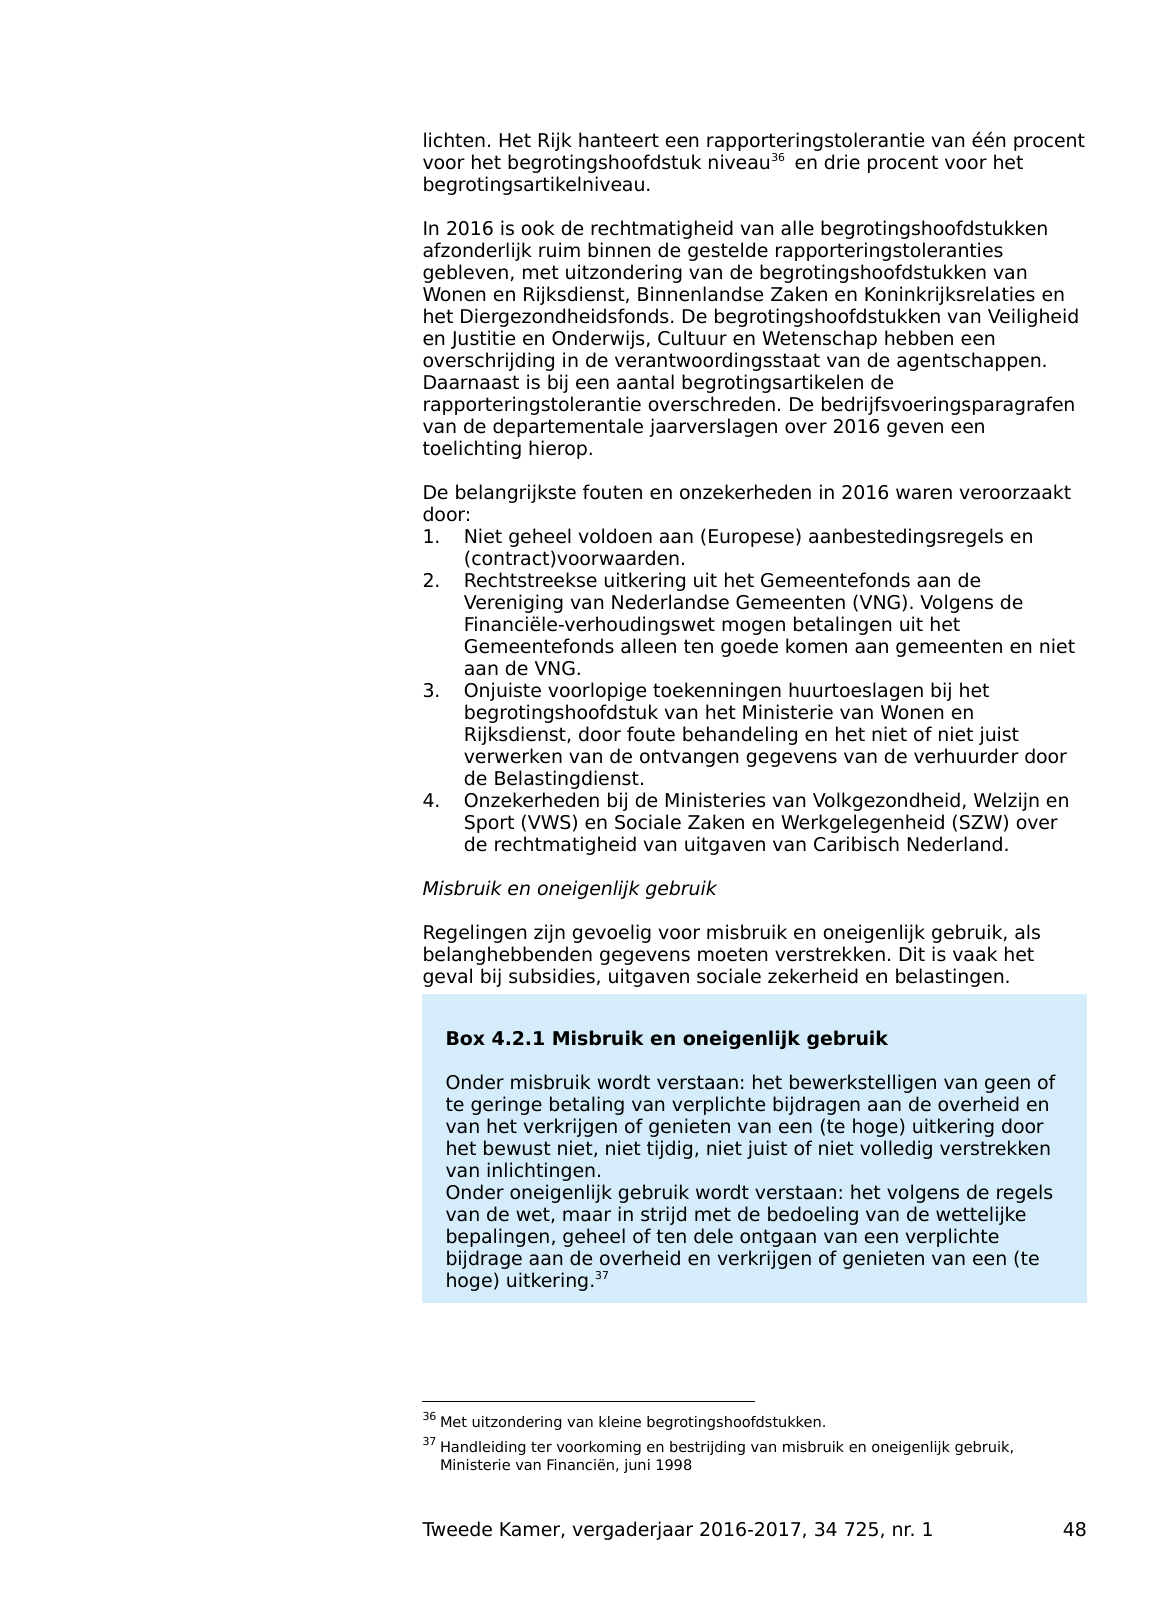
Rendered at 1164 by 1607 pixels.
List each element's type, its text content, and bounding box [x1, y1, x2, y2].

text 2. Rechtstreekse uitkering uit het Gemeentefonds aan de Vereniging van Nederlandse Gemeenten (VNG). Volgens de Financiële-verhoudingswet mogen betalingen uit het Gemeentefonds alleen ten goede komen aan gemeenten en niet aan de VNG. [422, 570, 1087, 680]
text lichten. Het Rijk hanteert een rapporteringstolerantie van één procent voor het begrotingshoofdstuk niveau en drie procent voor het begrotingsartikelniveau. [422, 130, 1087, 196]
table_header Box 4.2.1 Misbruik en oneigenlijk gebruik Onder misbruik wordt verstaan: het bewerkstelligen van geen of te geringe betaling van verplichte bijdragen aan de overheid en van het verkrijgen of genieten van een (te hoge) uitkering door het bewust niet, niet tijdig, niet juist of niet volledig verstrekken van inlichtingen. Onder oneigenlijk gebruik wordt verstaan: het volgens de regels van de wet, maar in strijd met de bedoeling van de wettelijke bepalingen, geheel of ten dele ontgaan van een verplichte bijdrage aan de overheid en verkrijgen of genieten van een (te hoge) uitkering. [422, 994, 1087, 1303]
text De belangrijkste fouten en onzekerheden in 2016 waren veroorzaakt door: [422, 482, 1087, 526]
text Regelingen zijn gevoelig voor misbruik en oneigenlijk gebruik, als belanghebbenden gegevens moeten verstrekken. Dit is vaak het geval bij subsidies, uitgaven sociale zekerheid en belastingen. [422, 922, 1087, 988]
text 3. Onjuiste voorlopige toekenningen huurtoeslagen bij het begrotingshoofdstuk van het Ministerie van Wonen en Rijksdienst, door foute behandeling en het niet of niet juist verwerken van de ontvangen gegevens van de verhuurder door de Belastingdienst. [422, 680, 1087, 790]
text Met uitzondering van kleine begrotingshoofdstukken. [422, 1410, 1087, 1432]
subtitle Misbruik en oneigenlijk gebruik [422, 878, 1087, 900]
text In 2016 is ook de rechtmatigheid van alle begrotingshoofdstukken afzonderlijk ruim binnen de gestelde rapporteringstoleranties gebleven, met uitzondering van de begrotingshoofdstukken van Wonen en Rijksdienst, Binnenlandse Zaken en Koninkrijksrelaties en het Diergezondheidsfonds. De begrotingshoofdstukken van Veiligheid en Justitie en Onderwijs, Cultuur en Wetenschap hebben een overschrijding in de verantwoordingsstaat van de agentschappen. Daarnaast is bij een aantal begrotingsartikelen de rapporteringstolerantie overschreden. De bedrijfsvoeringsparagrafen van de departementale jaarverslagen over 2016 geven een toelichting hierop. [422, 218, 1087, 460]
text 4. Onzekerheden bij de Ministeries van Volkgezondheid, Welzijn en Sport (VWS) en Sociale Zaken en Werkgelegenheid (SZW) over de rechtmatigheid van uitgaven van Caribisch Nederland. [422, 790, 1087, 856]
text 1. Niet geheel voldoen aan (Europese) aanbestedingsregels en (contract)voorwaarden. [422, 526, 1087, 570]
